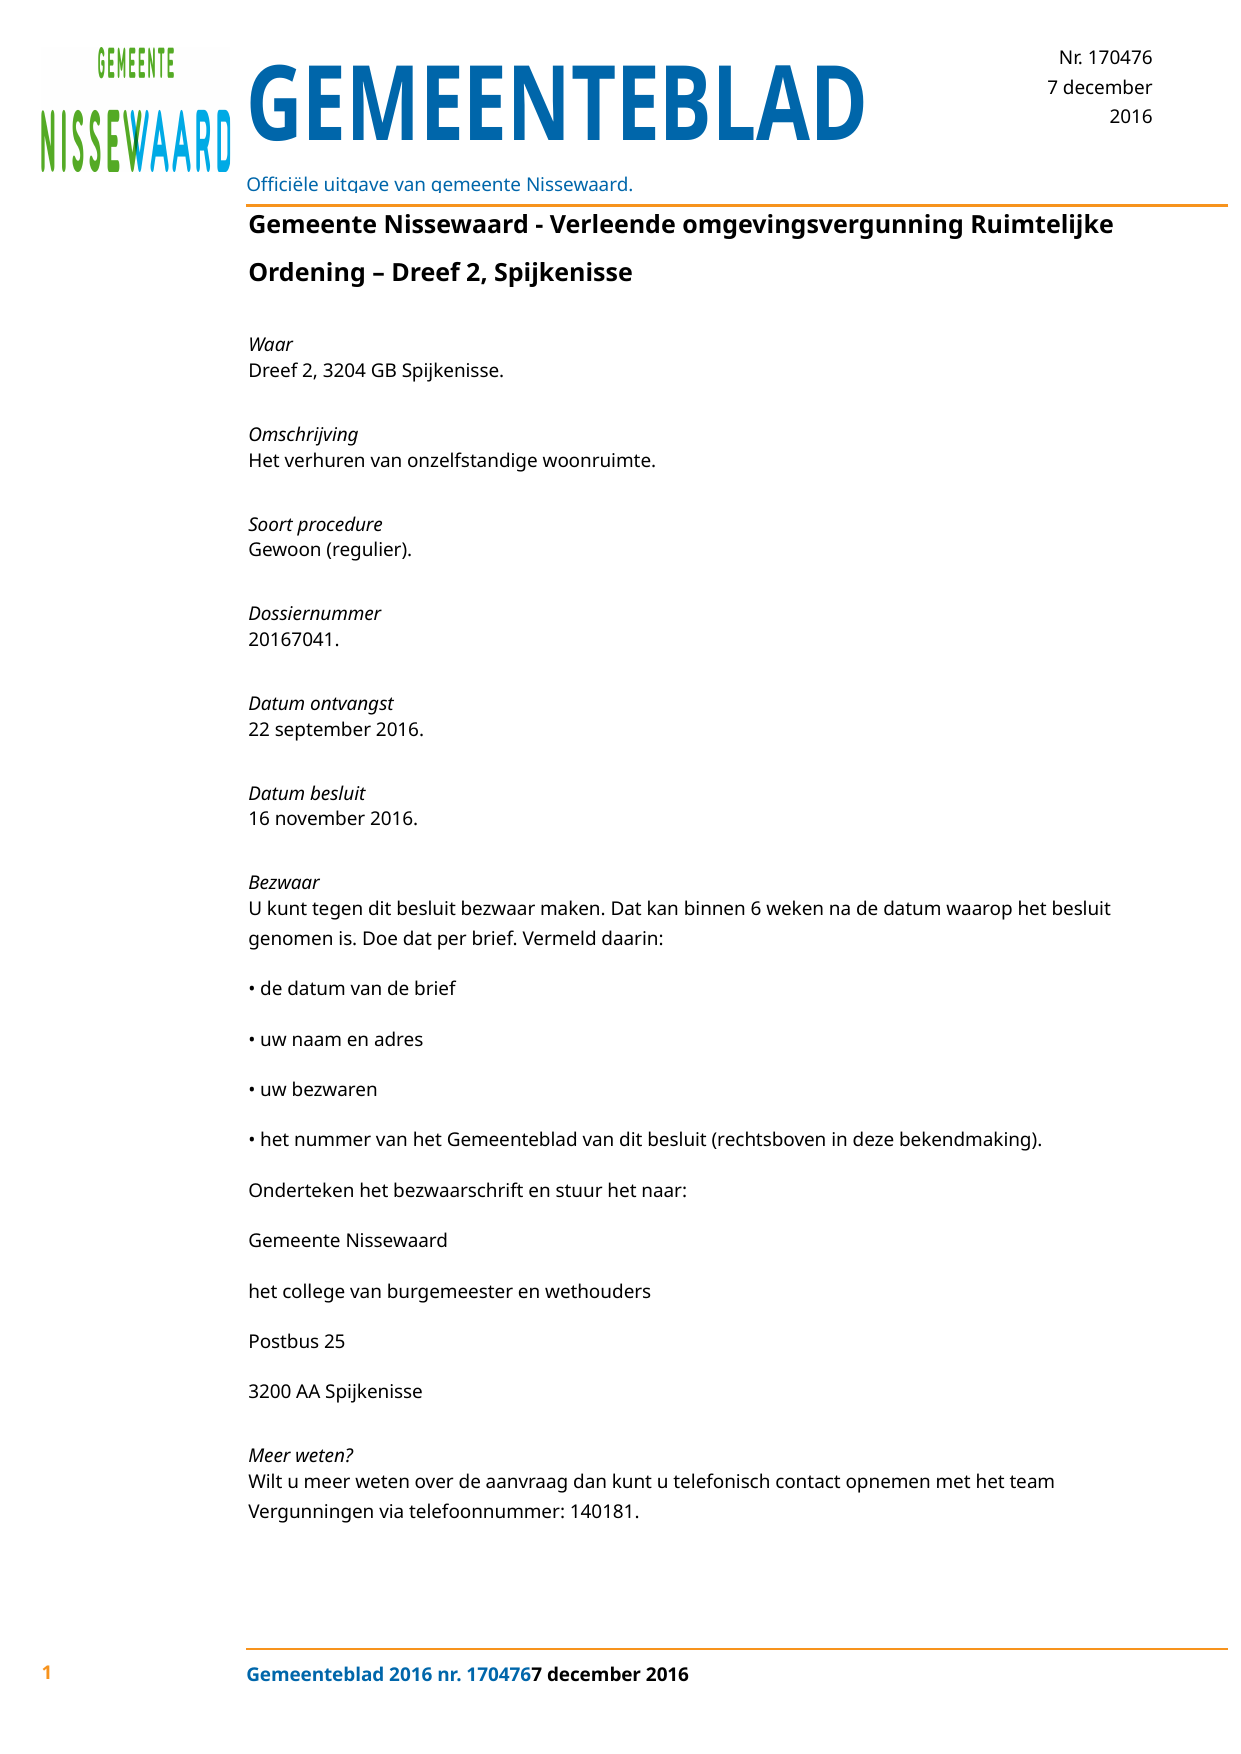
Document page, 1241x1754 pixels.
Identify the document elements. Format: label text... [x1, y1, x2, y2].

text het college van burgemeester en wethouders [248, 1278, 1152, 1303]
text Dreef 2, 3204 GB Spijkenisse. [248, 357, 1152, 383]
picture [201, 122, 206, 138]
picture [200, 151, 206, 172]
text Soort procedure [248, 511, 1152, 537]
picture [222, 122, 227, 160]
picture [41, 47, 231, 172]
text Bezwaar [248, 869, 1152, 895]
text 16 november 2016. [248, 806, 1152, 831]
picture [154, 157, 165, 172]
text 3200 AA Spijkenisse [248, 1379, 1152, 1404]
text • uw naam en adres [248, 1026, 1152, 1051]
text Meer weten? [248, 1443, 1152, 1468]
text Dossiernummer [248, 601, 1152, 626]
text Wilt u meer weten over de aanvraag dan kunt u telefonisch contact opnemen met het team Vergunningen via telefoonnummer: 140181. [248, 1468, 1152, 1524]
text Datum ontvangst [248, 690, 1152, 716]
text Gewoon (regulier). [248, 537, 1152, 562]
text • het nummer van het Gemeenteblad van dit besluit (rechtsboven in deze bekendmaking). [248, 1127, 1152, 1152]
text Het verhuren van onzelfstandige woonruimte. [248, 447, 1152, 473]
text Postbus 25 [248, 1328, 1152, 1354]
text Gemeente Nissewaard [248, 1227, 1152, 1253]
text Onderteken het bezwaarschrift en stuur het naar: [248, 1177, 1152, 1203]
text Omschrijving [248, 421, 1152, 447]
text 20167041. [248, 626, 1152, 652]
text • de datum van de brief [248, 975, 1152, 1001]
text Waar [248, 331, 1152, 357]
text Datum besluit [248, 780, 1152, 806]
text U kunt tegen dit besluit bezwaar maken. Dat kan binnen 6 weken na de datum waarop het besluit genomen is. Doe dat per brief. Vermeld daarin: [248, 895, 1152, 951]
picture [176, 157, 187, 172]
text Gemeente Nissewaard - Verleende omgevingsvergunning Ruimtelijke Ordening – Dreef 2, Spijkenisse [248, 207, 1152, 288]
text • uw bezwaren [248, 1076, 1152, 1102]
text 22 september 2016. [248, 716, 1152, 742]
